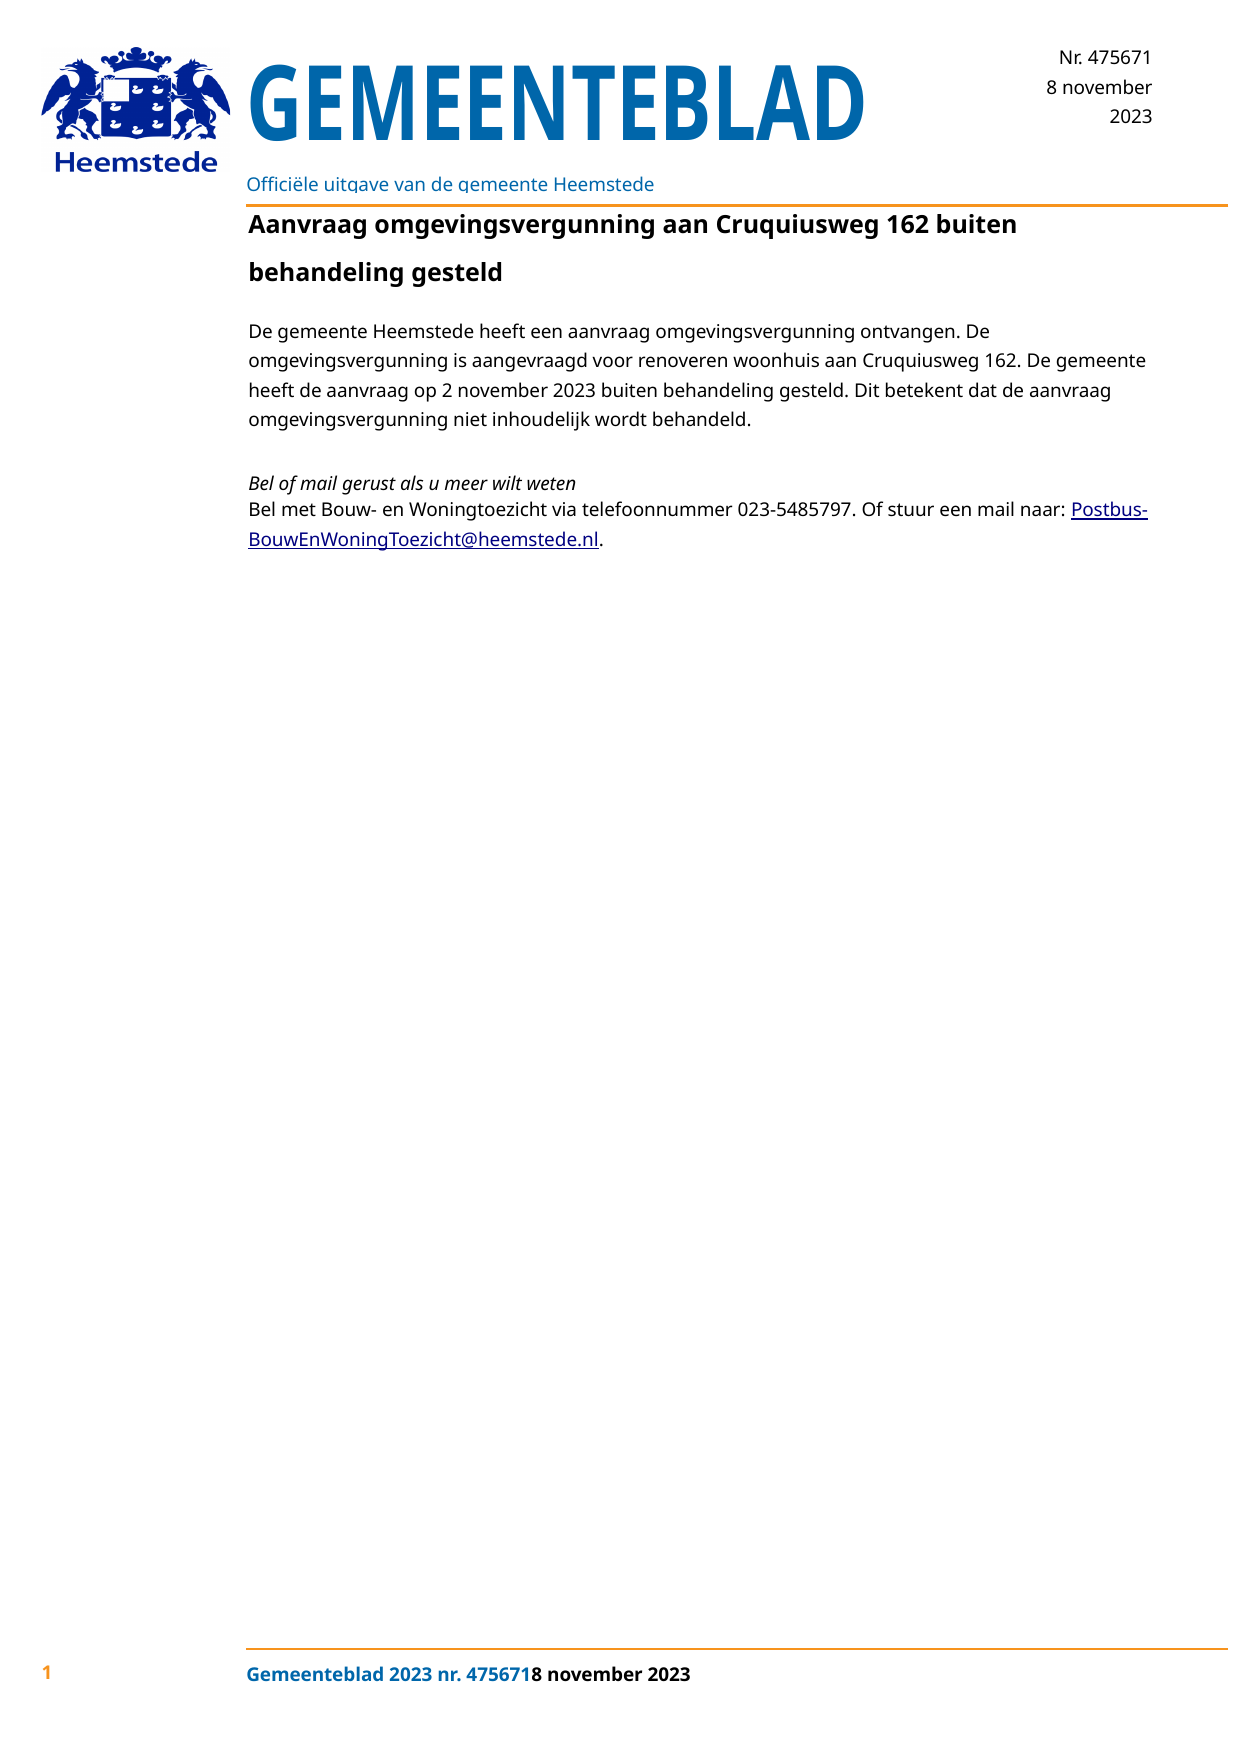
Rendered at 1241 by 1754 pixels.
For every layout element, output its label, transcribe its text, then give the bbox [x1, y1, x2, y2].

text Bel met Bouw- en Woningtoezicht via telefoonnummer 023-5485797. Of stuur een mail naar: Postbus-BouwEnWoningToezicht@heemstede.nl. [248, 496, 1152, 552]
picture [41, 47, 231, 172]
text Aanvraag omgevingsvergunning aan Cruquiusweg 162 buiten behandeling gesteld [248, 207, 1152, 288]
text Bel of mail gerust als u meer wilt weten [248, 471, 1152, 496]
text De gemeente Heemstede heeft een aanvraag omgevingsvergunning ontvangen. De omgevingsvergunning is aangevraagd voor renoveren woonhuis aan Cruquiusweg 162. De gemeente heeft de aanvraag op 2 november 2023 buiten behandeling gesteld. Dit betekent dat de aanvraag omgevingsvergunning niet inhoudelijk wordt behandeld. [248, 318, 1152, 432]
